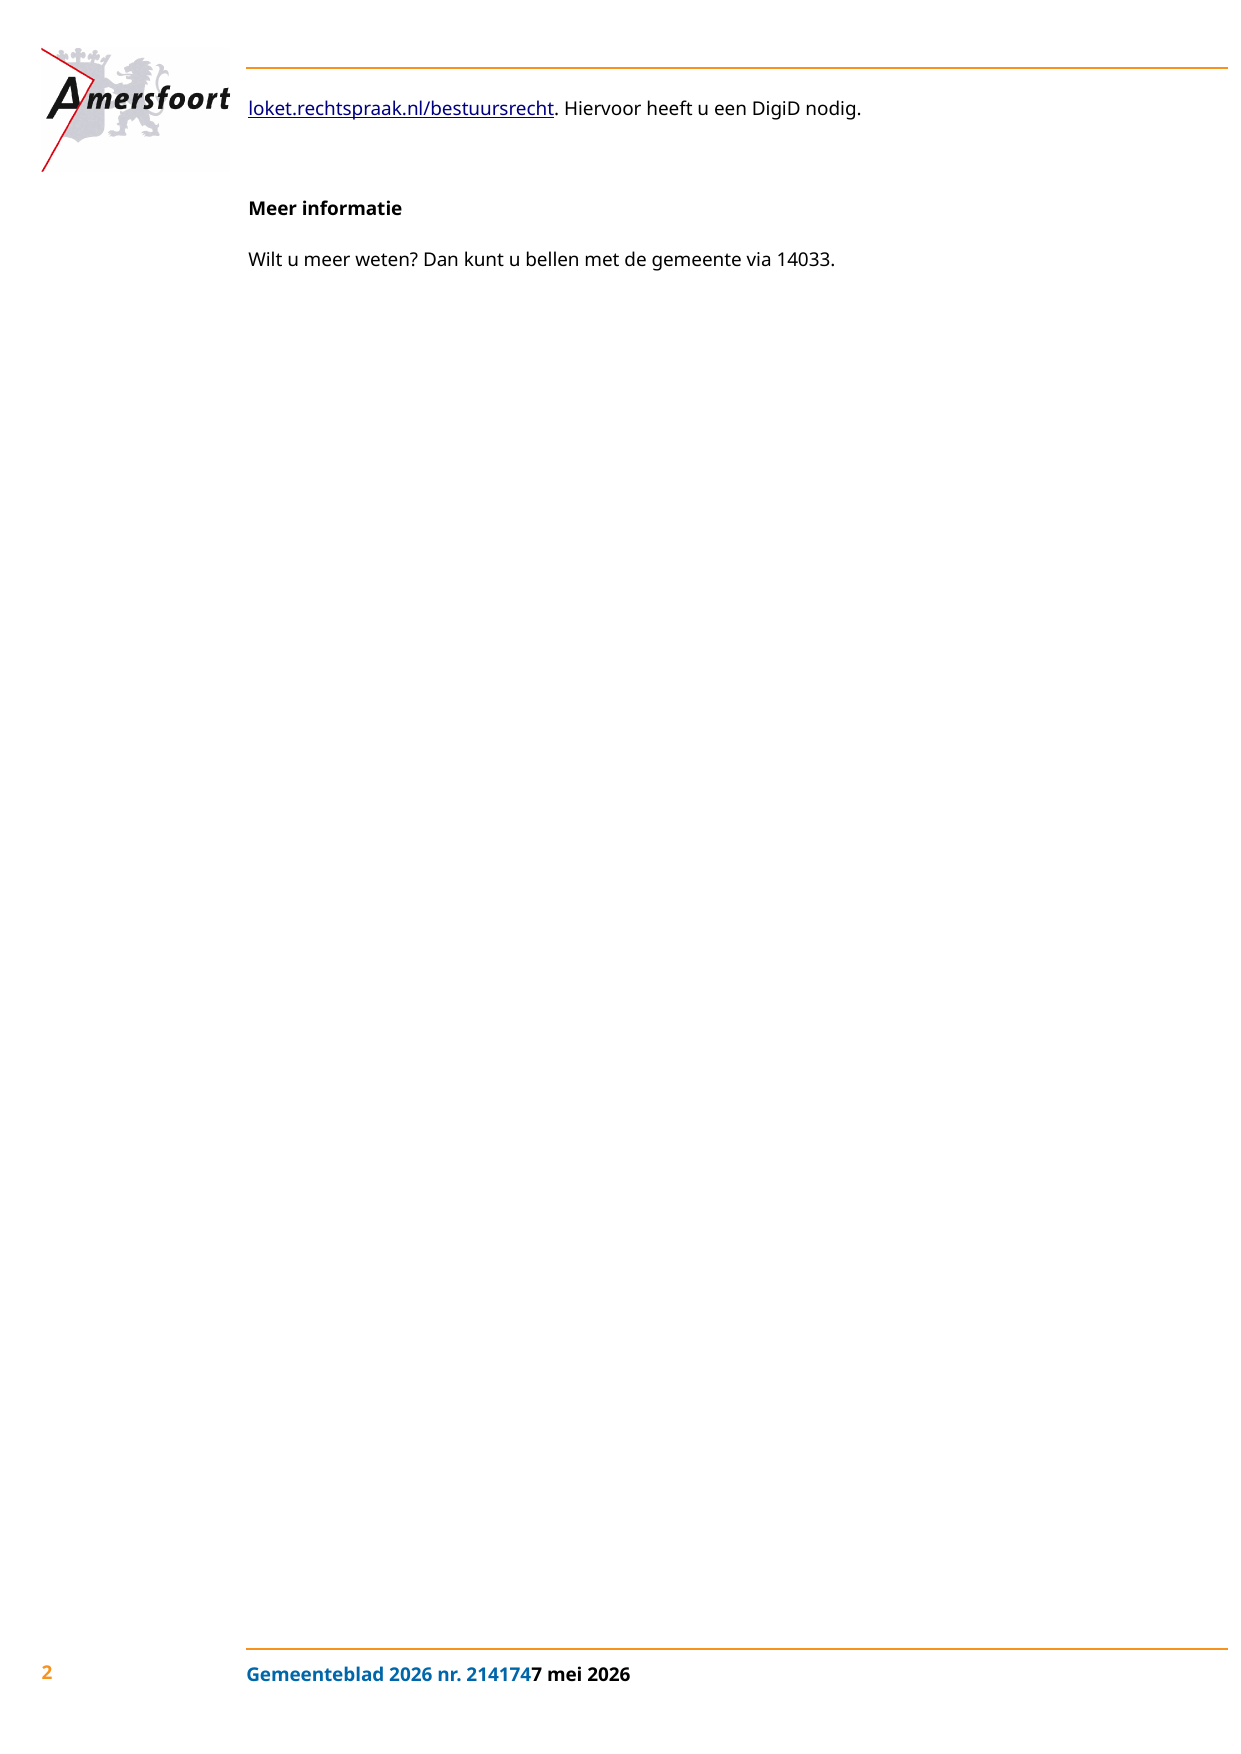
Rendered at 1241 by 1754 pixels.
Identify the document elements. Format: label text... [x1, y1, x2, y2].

picture [41, 47, 231, 172]
text Wilt u meer weten? Dan kunt u bellen met de gemeente via 14033. [248, 246, 1152, 272]
text Meer informatie [248, 196, 1152, 221]
text loket.rechtspraak.nl/bestuursrecht. Hiervoor heeft u een DigiD nodig. [248, 95, 1152, 121]
